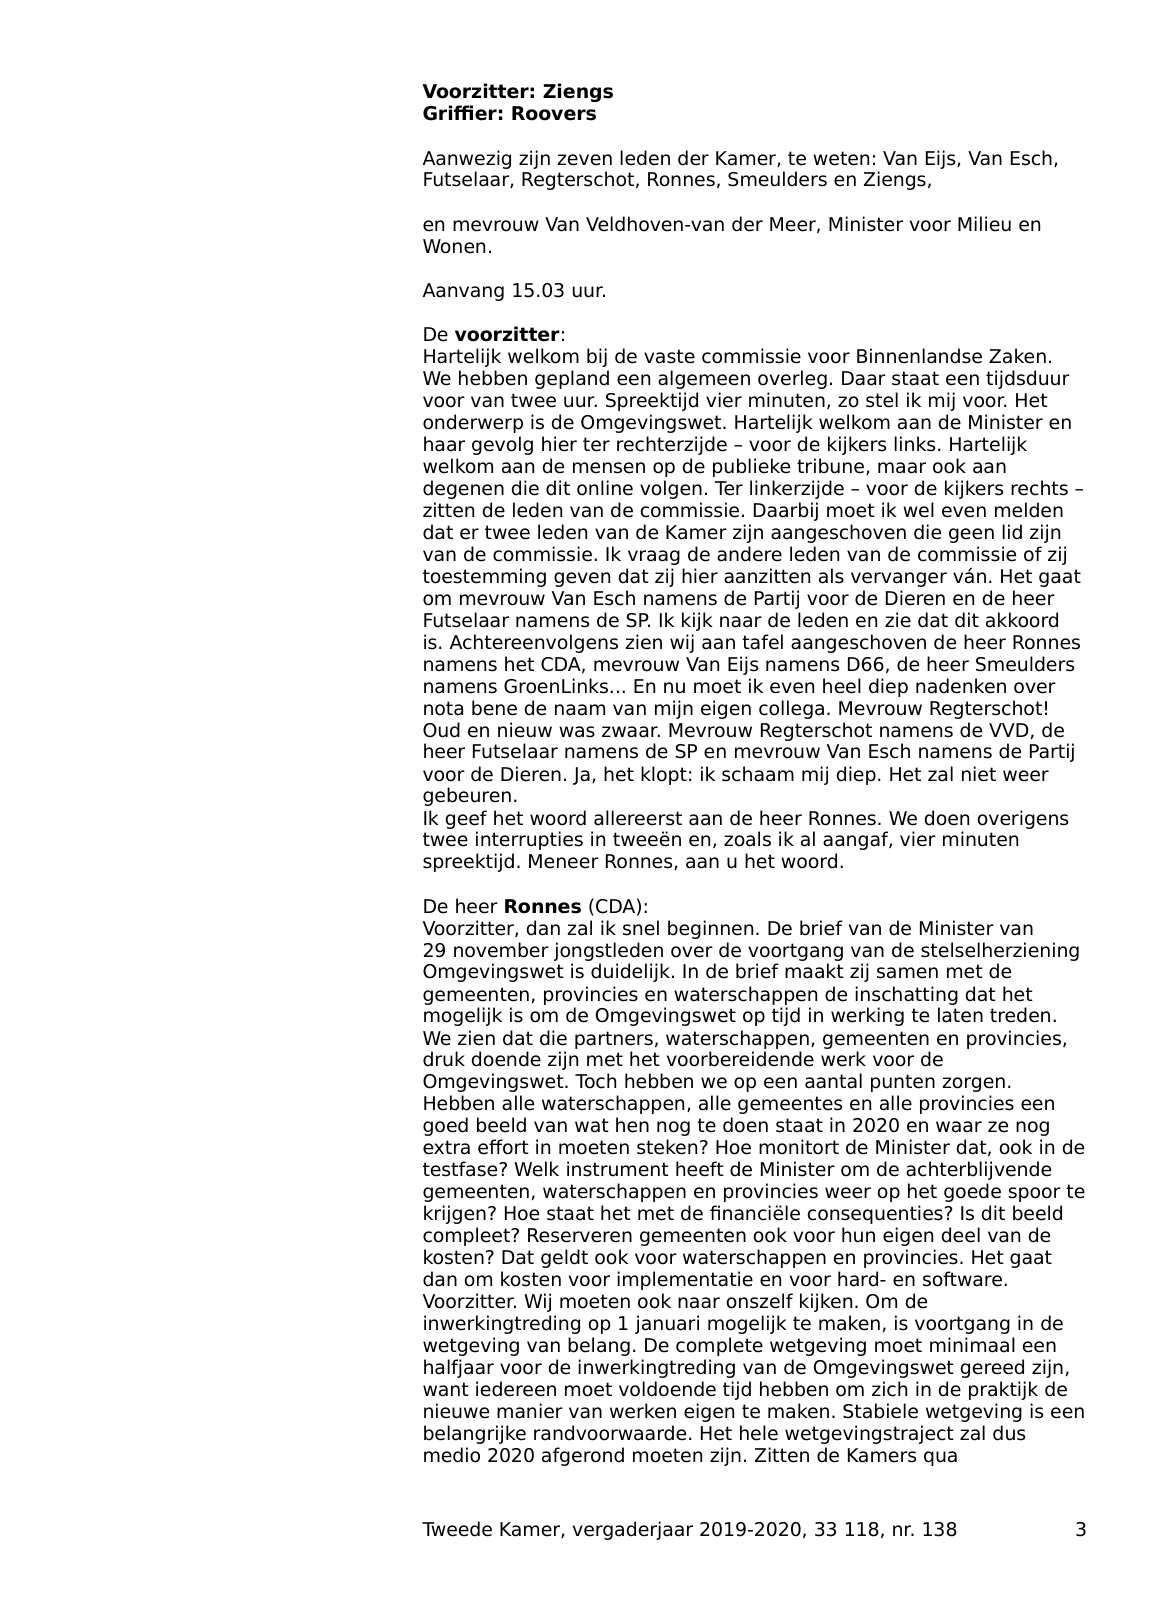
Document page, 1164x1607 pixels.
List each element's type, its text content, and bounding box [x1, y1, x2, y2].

text Ik geef het woord allereerst aan de heer Ronnes. We doen overigens twee interrupties in tweeën en, zoals ik al aangaf, vier minuten spreektijd. Meneer Ronnes, aan u het woord. [422, 807, 1087, 873]
text en mevrouw Van Veldhoven-van der Meer, Minister voor Milieu en Wonen. [422, 213, 1087, 257]
text Hartelijk welkom bij de vaste commissie voor Binnenlandse Zaken. We hebben gepland een algemeen overleg. Daar staat een tijdsduur voor van twee uur. Spreektijd vier minuten, zo stel ik mij voor. Het onderwerp is de Omgevingswet. Hartelijk welkom aan de Minister en haar gevolg hier ter rechterzijde – voor de kijkers links. Hartelijk welkom aan de mensen op de publieke tribune, maar ook aan degenen die dit online volgen. Ter linkerzijde – voor de kijkers rechts – zitten de leden van de commissie. Daarbij moet ik wel even melden dat er twee leden van de Kamer zijn aangeschoven die geen lid zijn van de commissie. Ik vraag de andere leden van de commissie of zij toestemming geven dat zij hier aanzitten als vervanger ván. Het gaat om mevrouw Van Esch namens de Partij voor de Dieren en de heer Futselaar namens de SP. Ik kijk naar de leden en zie dat dit akkoord is. Achtereenvolgens zien wij aan tafel aangeschoven de heer Ronnes namens het CDA, mevrouw Van Eijs namens D66, de heer Smeulders namens GroenLinks... En nu moet ik even heel diep nadenken over nota bene de naam van mijn eigen collega. Mevrouw Regterschot! Oud en nieuw was zwaar. Mevrouw Regterschot namens de VVD, de heer Futselaar namens de SP en mevrouw Van Esch namens de Partij voor de Dieren. Ja, het klopt: ik schaam mij diep. Het zal niet weer gebeuren. [422, 346, 1087, 807]
text De voorzitter: [422, 324, 1087, 346]
text Aanvang 15.03 uur. [422, 280, 1087, 302]
text Griffier: Roovers [422, 103, 1087, 125]
text Aanwezig zijn zeven leden der Kamer, te weten: Van Eijs, Van Esch, Futselaar, Regterschot, Ronnes, Smeulders en Ziengs, [422, 147, 1087, 191]
text Voorzitter, dan zal ik snel beginnen. De brief van de Minister van 29 november jongstleden over de voortgang van de stelselherziening Omgevingswet is duidelijk. In de brief maakt zij samen met de gemeenten, provincies en waterschappen de inschatting dat het mogelijk is om de Omgevingswet op tijd in werking te laten treden. We zien dat die partners, waterschappen, gemeenten en provincies, druk doende zijn met het voorbereidende werk voor de Omgevingswet. Toch hebben we op een aantal punten zorgen. Hebben alle waterschappen, alle gemeentes en alle provincies een goed beeld van wat hen nog te doen staat in 2020 en waar ze nog extra effort in moeten steken? Hoe monitort de Minister dat, ook in de testfase? Welk instrument heeft de Minister om de achterblijvende gemeenten, waterschappen en provincies weer op het goede spoor te krijgen? Hoe staat het met de financiële consequenties? Is dit beeld compleet? Reserveren gemeenten ook voor hun eigen deel van de kosten? Dat geldt ook voor waterschappen en provincies. Het gaat dan om kosten voor implementatie en voor hard- en software. [422, 917, 1087, 1291]
text De heer Ronnes (CDA): [422, 896, 1087, 917]
text Voorzitter. Wij moeten ook naar onszelf kijken. Om de inwerkingtreding op 1 januari mogelijk te maken, is voortgang in de wetgeving van belang. De complete wetgeving moet minimaal een halfjaar voor de inwerkingtreding van de Omgevingswet gereed zijn, want iedereen moet voldoende tijd hebben om zich in de praktijk de nieuwe manier van werken eigen te maken. Stabiele wetgeving is een belangrijke randvoorwaarde. Het hele wetgevingstraject zal dus medio 2020 afgerond moeten zijn. Zitten de Kamers qua [422, 1291, 1087, 1467]
text Voorzitter: Ziengs [422, 81, 1087, 103]
